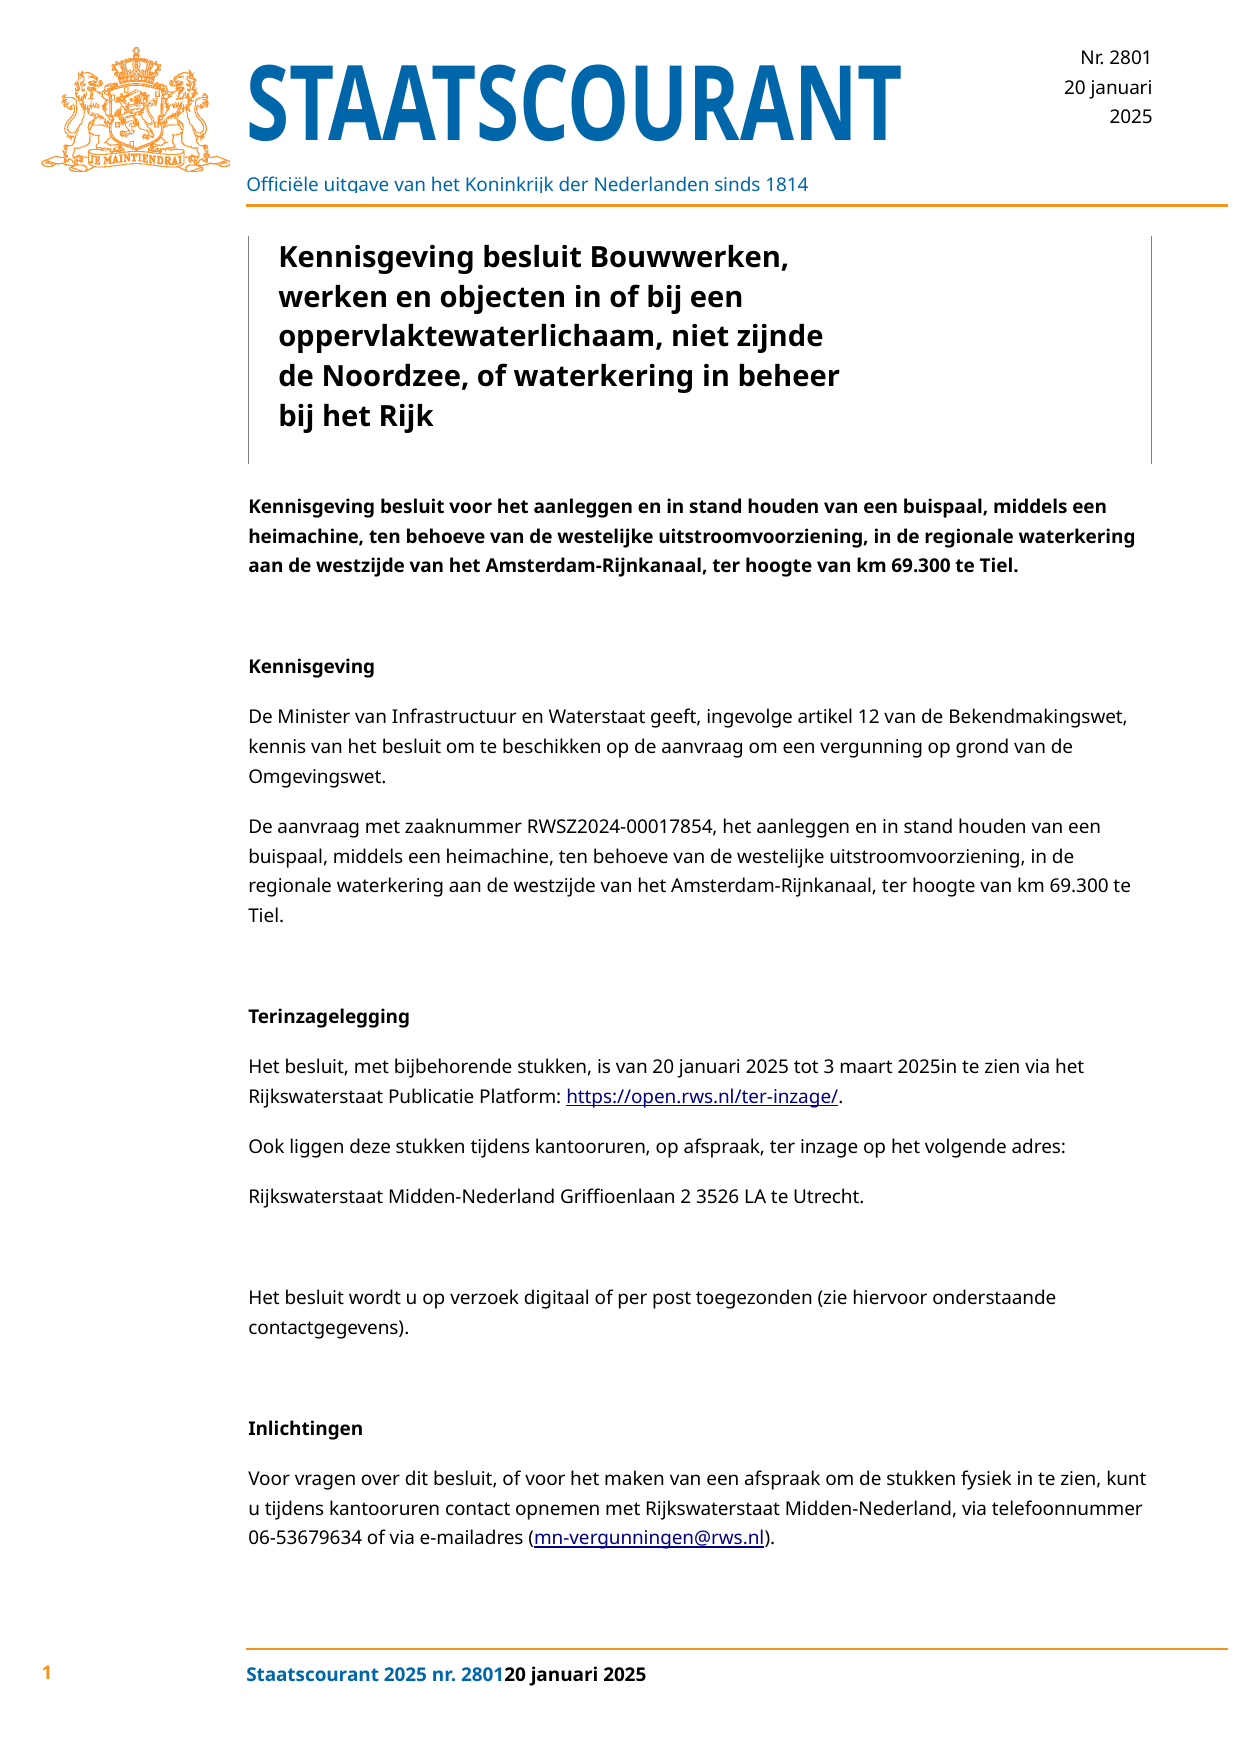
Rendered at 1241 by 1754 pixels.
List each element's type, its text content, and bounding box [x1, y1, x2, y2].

text Rijkswaterstaat Midden-Nederland Griffioenlaan 2 3526 LA te Utrecht. [248, 1184, 1152, 1209]
text De Minister van Infrastructuur en Waterstaat geeft, ingevolge artikel 12 van de Bekendmakingswet, kennis van het besluit om te beschikken op de aanvraag om een vergunning op grond van de Omgevingswet. [248, 704, 1152, 789]
text Kennisgeving besluit voor het aanleggen en in stand houden van een buispaal, middels een heimachine, ten behoeve van de westelijke uitstroomvoorziening, in de regionale waterkering aan de westzijde van het Amsterdam-Rijnkanaal, ter hoogte van km 69.300 te Tiel. [248, 493, 1152, 578]
text Voor vragen over dit besluit, of voor het maken van een afspraak om de stukken fysiek in te zien, kunt u tijdens kantooruren contact opnemen met Rijkswaterstaat Midden-Nederland, via telefoonnummer 06-53679634 of via e-mailadres (mn-vergunningen@rws.nl). [248, 1465, 1152, 1550]
text Kennisgeving [248, 653, 1152, 679]
text Ook liggen deze stukken tijdens kantooruren, op afspraak, ter inzage op het volgende adres: [248, 1133, 1152, 1159]
table_header [850, 236, 912, 413]
text Terinzagelegging [248, 1003, 1152, 1029]
text Het besluit, met bijbehorende stukken, is van 20 januari 2025 tot 3 maart 2025in te zien via het Rijkswaterstaat Publicatie Platform: https://open.rws.nl/ter-inzage/. [248, 1053, 1152, 1109]
picture [41, 47, 231, 172]
text Inlichtingen [248, 1415, 1152, 1441]
table_header [1090, 236, 1151, 413]
table_header Kennisgeving besluit Bouwwerken, werken en objecten in of bij een oppervlaktewaterlichaam, niet zijnde de Noordzee, of waterkering in beheer bij het Rijk [249, 236, 850, 464]
table_header [850, 414, 1151, 464]
picture [912, 236, 1090, 414]
text De aanvraag met zaaknummer RWSZ2024-00017854, het aanleggen en in stand houden van een buispaal, middels een heimachine, ten behoeve van de westelijke uitstroomvoorziening, in de regionale waterkering aan de westzijde van het Amsterdam-Rijnkanaal, ter hoogte van km 69.300 te Tiel. [248, 813, 1152, 928]
text Het besluit wordt u op verzoek digitaal of per post toegezonden (zie hiervoor onderstaande contactgegevens). [248, 1284, 1152, 1340]
